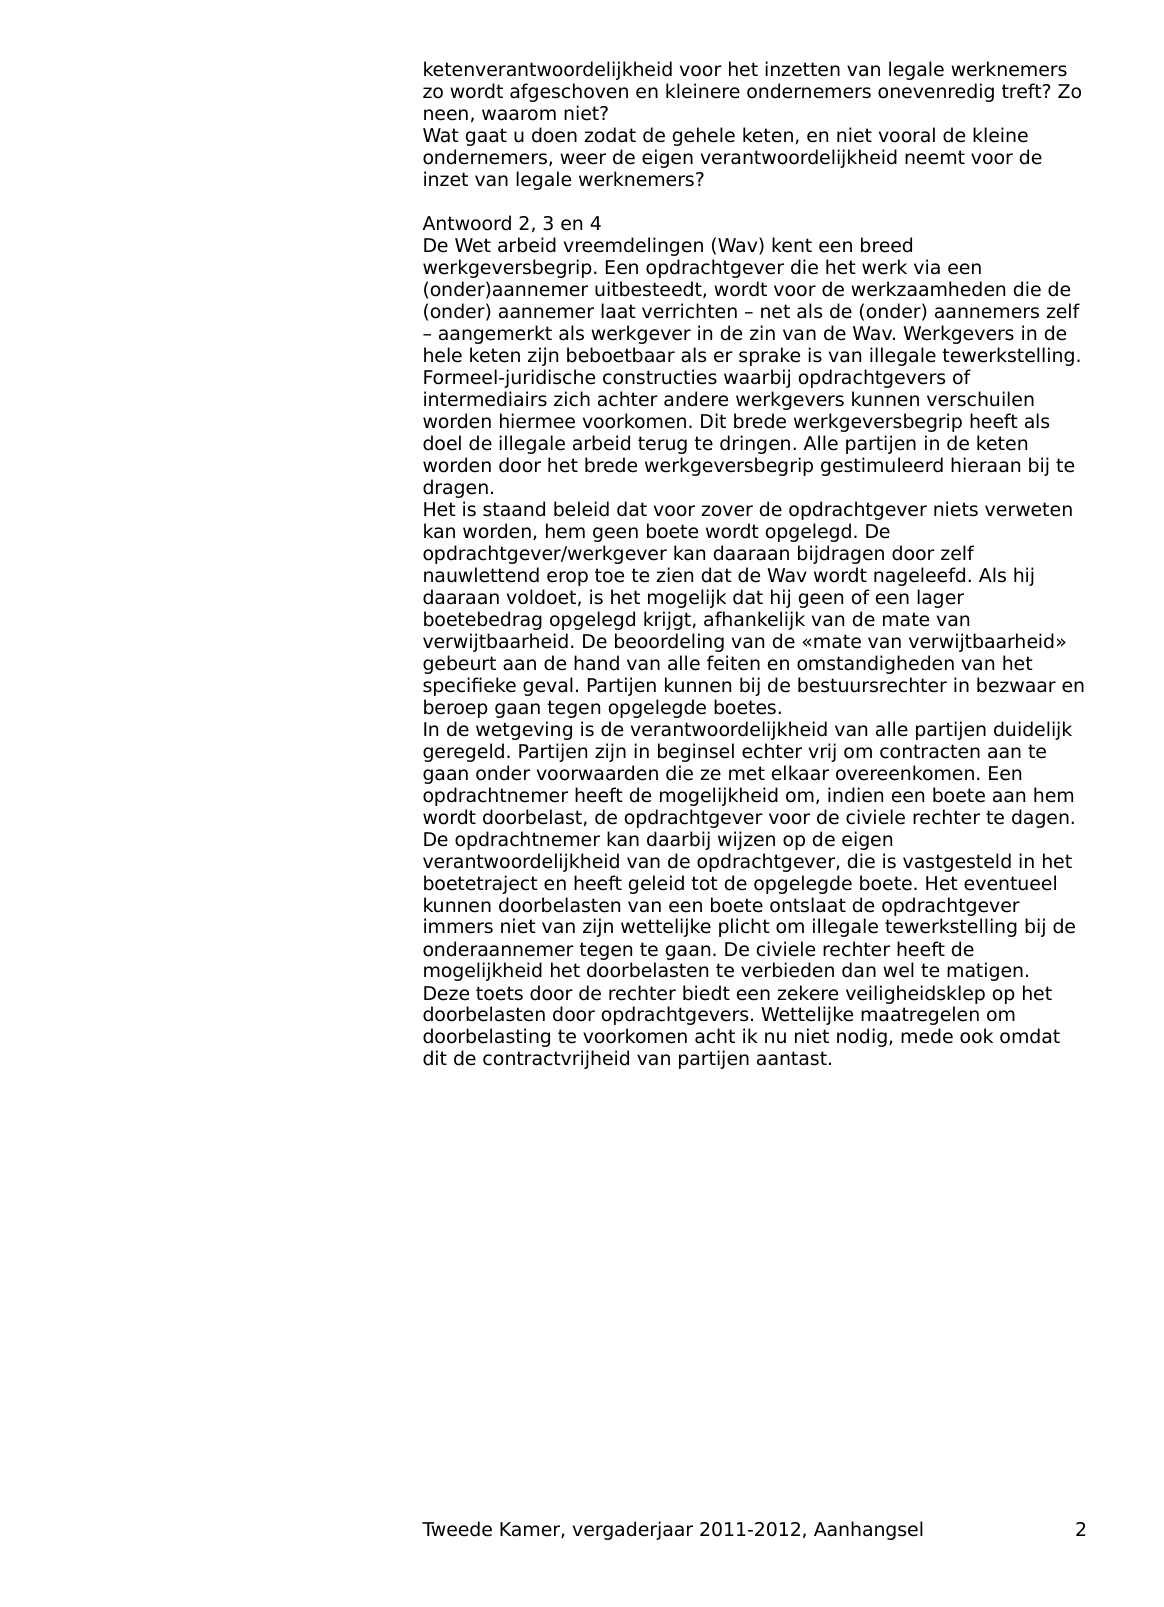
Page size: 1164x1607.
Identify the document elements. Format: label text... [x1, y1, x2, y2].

text Antwoord 2, 3 en 4 [422, 213, 1087, 235]
text Wat gaat u doen zodat de gehele keten, en niet vooral de kleine ondernemers, weer de eigen verantwoordelijkheid neemt voor de inzet van legale werknemers? [422, 125, 1087, 191]
text In de wetgeving is de verantwoordelijkheid van alle partijen duidelijk geregeld. Partijen zijn in beginsel echter vrij om contracten aan te gaan onder voorwaarden die ze met elkaar overeenkomen. Een opdrachtnemer heeft de mogelijkheid om, indien een boete aan hem wordt doorbelast, de opdrachtgever voor de civiele rechter te dagen. De opdrachtnemer kan daarbij wijzen op de eigen verantwoordelijkheid van de opdrachtgever, die is vastgesteld in het boetetraject en heeft geleid tot de opgelegde boete. Het eventueel kunnen doorbelasten van een boete ontslaat de opdrachtgever immers niet van zijn wettelijke plicht om illegale tewerkstelling bij de onderaannemer tegen te gaan. De civiele rechter heeft de mogelijkheid het doorbelasten te verbieden dan wel te matigen. [422, 719, 1087, 982]
text ketenverantwoordelijkheid voor het inzetten van legale werknemers zo wordt afgeschoven en kleinere ondernemers onevenredig treft? Zo neen, waarom niet? [422, 59, 1087, 125]
text Het is staand beleid dat voor zover de opdrachtgever niets verweten kan worden, hem geen boete wordt opgelegd. De opdrachtgever/werkgever kan daaraan bijdragen door zelf nauwlettend erop toe te zien dat de Wav wordt nageleefd. Als hij daaraan voldoet, is het mogelijk dat hij geen of een lager boetebedrag opgelegd krijgt, afhankelijk van de mate van verwijtbaarheid. De beoordeling van de «mate van verwijtbaarheid» gebeurt aan de hand van alle feiten en omstandigheden van het specifieke geval. Partijen kunnen bij de bestuursrechter in bezwaar en beroep gaan tegen opgelegde boetes. [422, 499, 1087, 719]
text Deze toets door de rechter biedt een zekere veiligheidsklep op het doorbelasten door opdrachtgevers. Wettelijke maatregelen om doorbelasting te voorkomen acht ik nu niet nodig, mede ook omdat dit de contractvrijheid van partijen aantast. [422, 982, 1087, 1070]
text De Wet arbeid vreemdelingen (Wav) kent een breed werkgeversbegrip. Een opdrachtgever die het werk via een (onder)aannemer uitbesteedt, wordt voor de werkzaamheden die de (onder) aannemer laat verrichten – net als de (onder) aannemers zelf – aangemerkt als werkgever in de zin van de Wav. Werkgevers in de hele keten zijn beboetbaar als er sprake is van illegale tewerkstelling. Formeel-juridische constructies waarbij opdrachtgevers of intermediairs zich achter andere werkgevers kunnen verschuilen worden hiermee voorkomen. Dit brede werkgeversbegrip heeft als doel de illegale arbeid terug te dringen. Alle partijen in de keten worden door het brede werkgeversbegrip gestimuleerd hieraan bij te dragen. [422, 235, 1087, 499]
